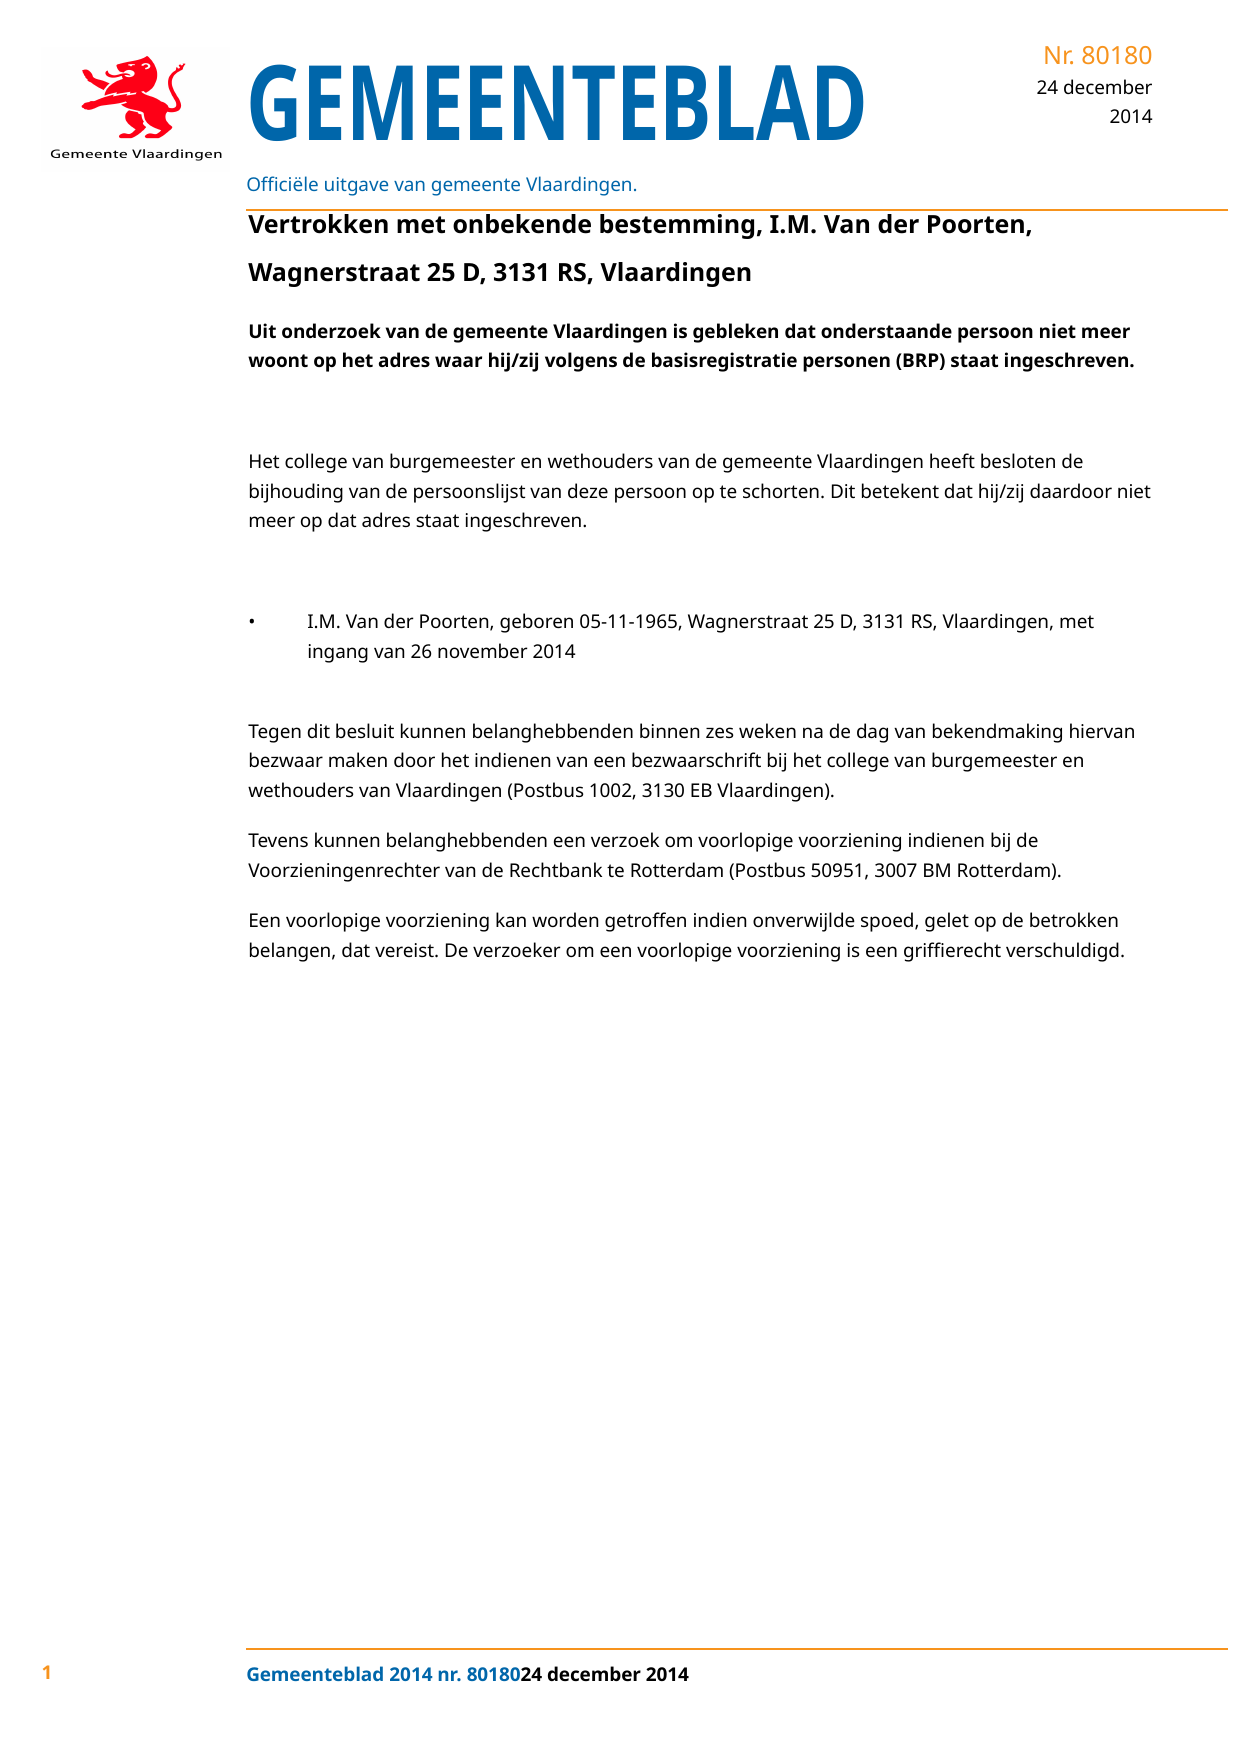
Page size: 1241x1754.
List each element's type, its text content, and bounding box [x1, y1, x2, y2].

list I.M. Van der Poorten, geboren 05-11-1965, Wagnerstraat 25 D, 3131 RS, Vlaardingen, met ingang van 26 november 2014 [248, 608, 1152, 664]
picture [41, 47, 231, 172]
text Een voorlopige voorziening kan worden getroffen indien onverwijlde spoed, gelet op de betrokken belangen, dat vereist. De verzoeker om een voorlopige voorziening is een griffierecht verschuldigd. [248, 907, 1152, 963]
text Tevens kunnen belanghebbenden een verzoek om voorlopige voorziening indienen bij de Voorzieningenrechter van de Rechtbank te Rotterdam (Postbus 50951, 3007 BM Rotterdam). [248, 827, 1152, 883]
text Vertrokken met onbekende bestemming, I.M. Van der Poorten, Wagnerstraat 25 D, 3131 RS, Vlaardingen [248, 211, 1152, 288]
text Uit onderzoek van de gemeente Vlaardingen is gebleken dat onderstaande persoon niet meer woont op het adres waar hij/zij volgens de basisregistratie personen (BRP) staat ingeschreven. [248, 318, 1152, 373]
text Het college van burgemeester en wethouders van de gemeente Vlaardingen heeft besloten de bijhouding van de persoonslijst van deze persoon op te schorten. Dit betekent dat hij/zij daardoor niet meer op dat adres staat ingeschreven. [248, 448, 1152, 533]
text Tegen dit besluit kunnen belanghebbenden binnen zes weken na de dag van bekendmaking hiervan bezwaar maken door het indienen van een bezwaarschrift bij het college van burgemeester en wethouders van Vlaardingen (Postbus 1002, 3130 EB Vlaardingen). [248, 718, 1152, 803]
